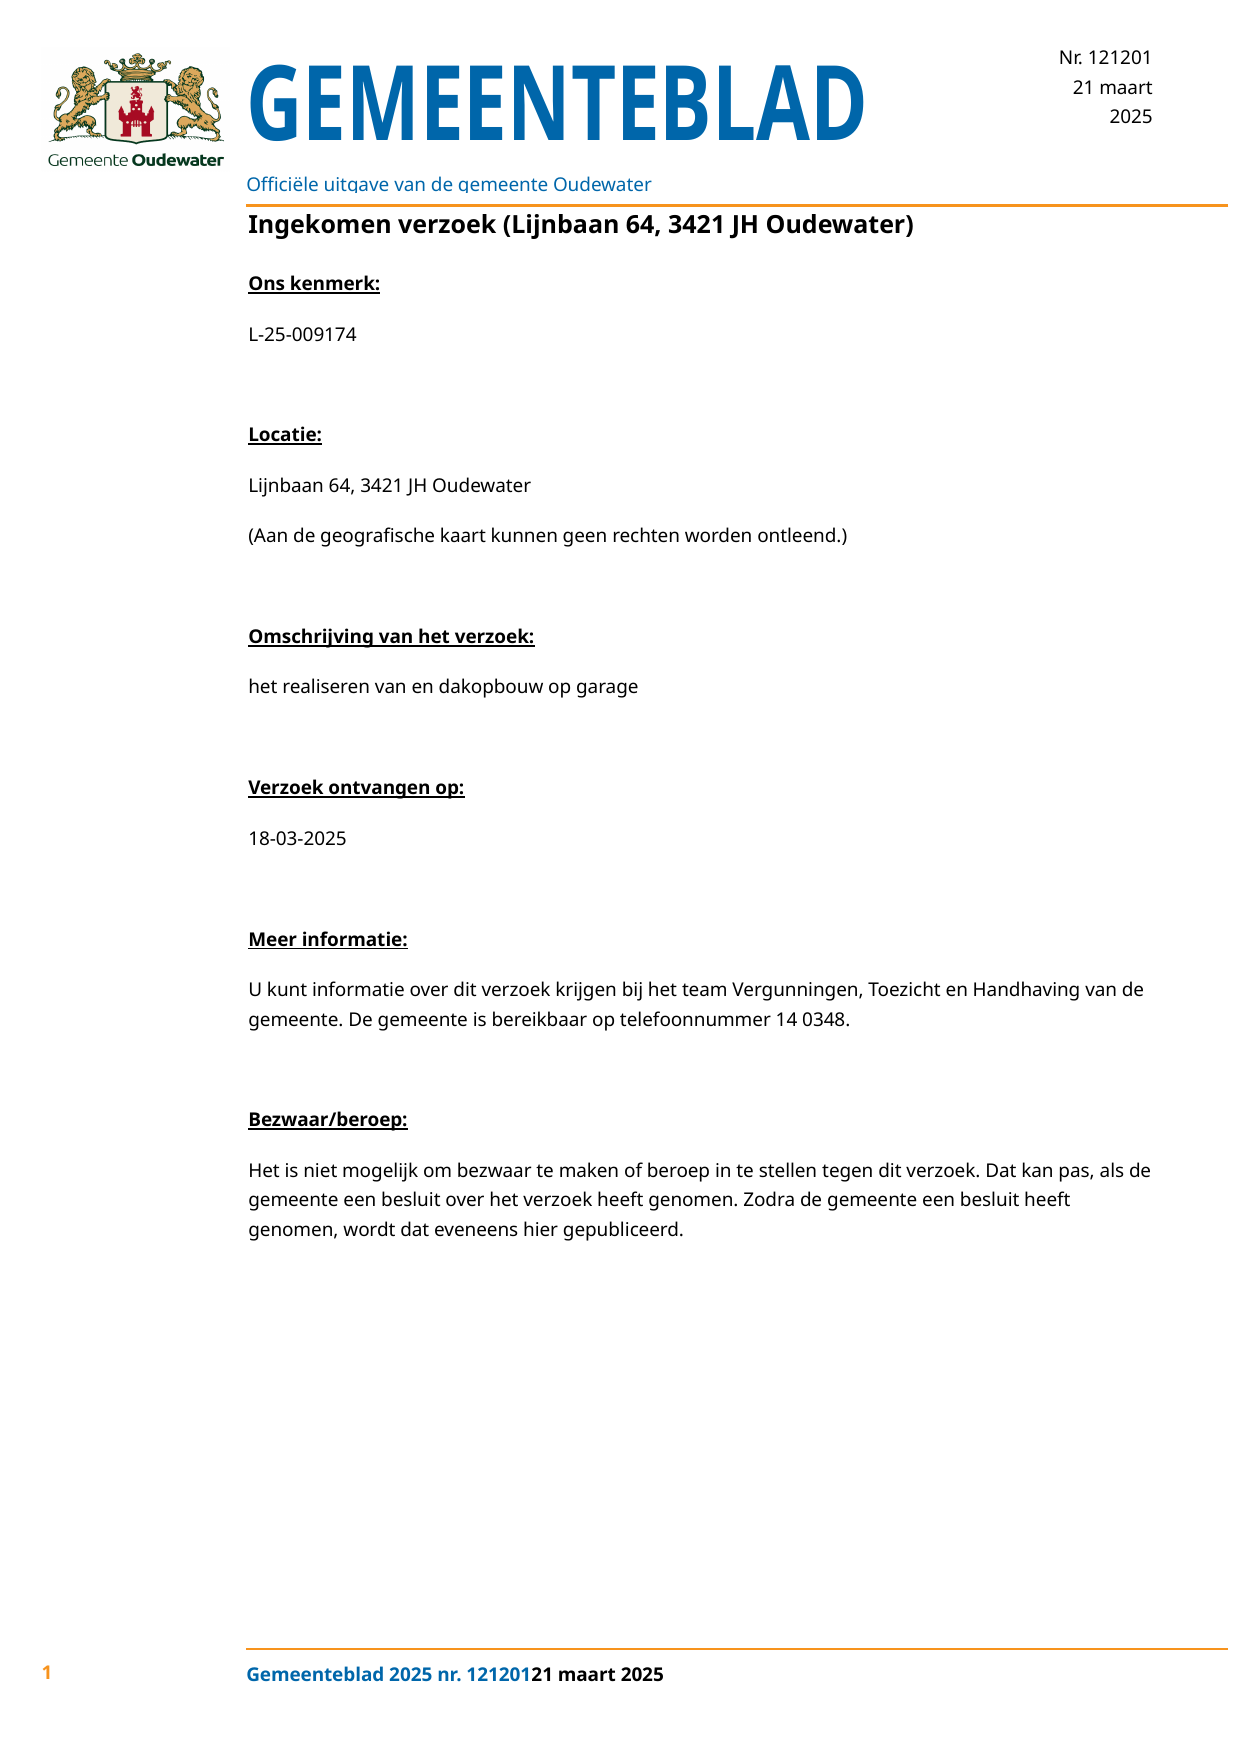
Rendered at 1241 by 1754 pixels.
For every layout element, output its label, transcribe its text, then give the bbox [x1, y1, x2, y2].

text Omschrijving van het verzoek: [248, 623, 1152, 649]
text Verzoek ontvangen op: [248, 774, 1152, 800]
text het realiseren van en dakopbouw op garage [248, 674, 1152, 699]
text Ingekomen verzoek (Lijnbaan 64, 3421 JH Oudewater) [248, 207, 1152, 241]
text L-25-009174 [248, 321, 1152, 346]
text Lijnbaan 64, 3421 JH Oudewater [248, 472, 1152, 498]
text Het is niet mogelijk om bezwaar te maken of beroep in te stellen tegen dit verzoek. Dat kan pas, als de gemeente een besluit over het verzoek heeft genomen. Zodra de gemeente een besluit heeft genomen, wordt dat eveneens hier gepubliceerd. [248, 1157, 1152, 1242]
text Locatie: [248, 422, 1152, 447]
text Meer informatie: [248, 926, 1152, 951]
picture [41, 47, 231, 172]
text Ons kenmerk: [248, 270, 1152, 296]
text U kunt informatie over dit verzoek krijgen bij het team Vergunningen, Toezicht en Handhaving van de gemeente. De gemeente is bereikbaar op telefoonnummer 14 0348. [248, 976, 1152, 1031]
text (Aan de geografische kaart kunnen geen rechten worden ontleend.) [248, 522, 1152, 548]
text 18-03-2025 [248, 825, 1152, 851]
text Bezwaar/beroep: [248, 1107, 1152, 1132]
